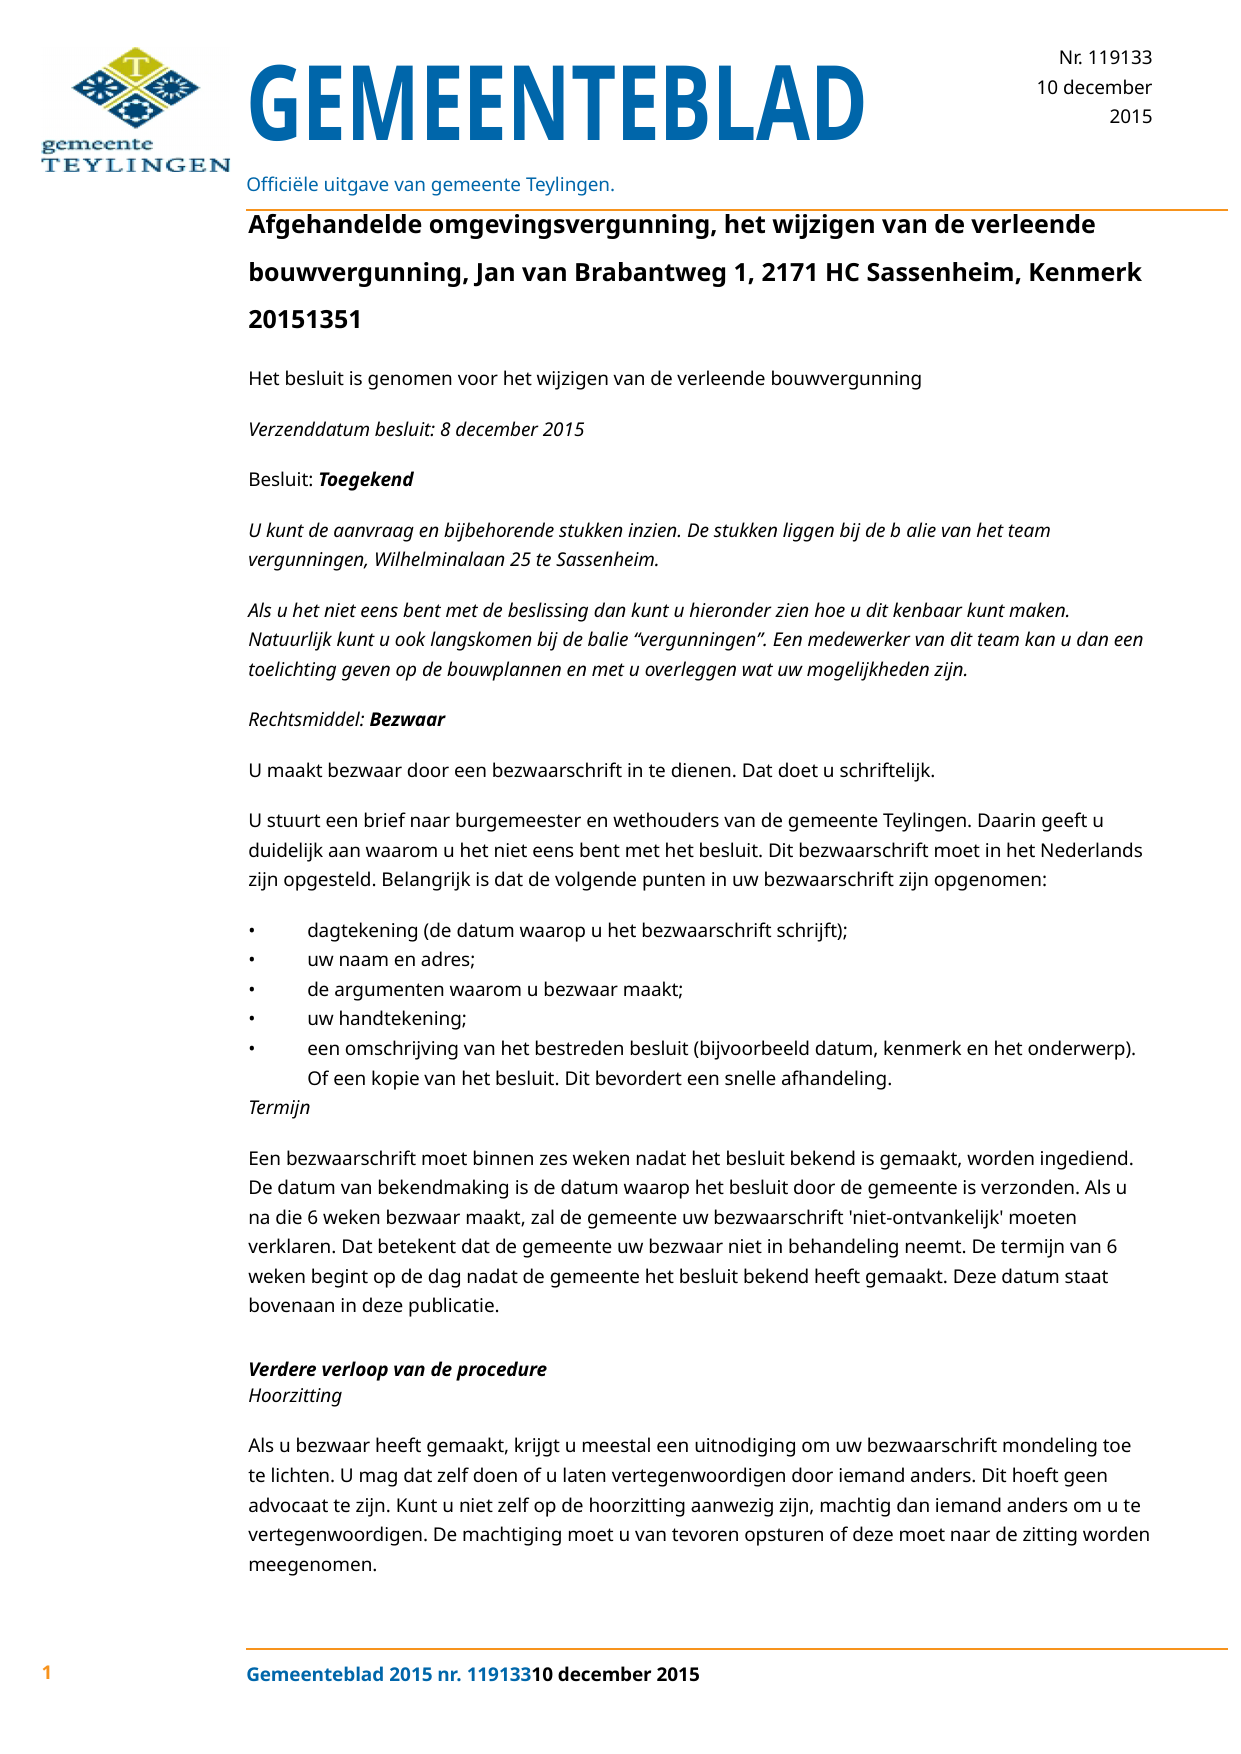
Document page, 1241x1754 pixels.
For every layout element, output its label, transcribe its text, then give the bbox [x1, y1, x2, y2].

text Een bezwaarschrift moet binnen zes weken nadat het besluit bekend is gemaakt, worden ingediend. De datum van bekendmaking is de datum waarop het besluit door de gemeente is verzonden. Als u na die 6 weken bezwaar maakt, zal de gemeente uw bezwaarschrift 'niet-ontvankelijk' moeten verklaren. Dat betekent dat de gemeente uw bezwaar niet in behandeling neemt. De termijn van 6 weken begint op de dag nadat de gemeente het besluit bekend heeft gemaakt. Deze datum staat bovenaan in deze publicatie. [248, 1145, 1152, 1318]
text Als u het niet eens bent met de beslissing dan kunt u hieronder zien hoe u dit kenbaar kunt maken. Natuurlijk kunt u ook langskomen bij de balie “vergunningen”. Een medewerker van dit team kan u dan een toelichting geven op de bouwplannen en met u overleggen wat uw mogelijkheden zijn. [248, 597, 1152, 682]
list de argumenten waarom u bezwaar maakt; [248, 976, 1152, 1002]
picture [41, 47, 231, 172]
list uw naam en adres; [248, 946, 1152, 972]
text Rechtsmiddel: Bezwaar [248, 706, 1152, 732]
text U kunt de aanvraag en bijbehorende stukken inzien. De stukken liggen bij de b alie van het team vergunningen, Wilhelminalaan 25 te Sassenheim. [248, 517, 1152, 572]
text Termijn [248, 1094, 1152, 1120]
text Het besluit is genomen voor het wijzigen van de verleende bouwvergunning [248, 366, 1152, 391]
list dagtekening (de datum waarop u het bezwaarschrift schrijft); [248, 917, 1152, 942]
list een omschrijving van het bestreden besluit (bijvoorbeeld datum, kenmerk en het onderwerp). Of een kopie van het besluit. Dit bevordert een snelle afhandeling. [248, 1035, 1152, 1090]
text U stuurt een brief naar burgemeester en wethouders van de gemeente Teylingen. Daarin geeft u duidelijk aan waarom u het niet eens bent met het besluit. Dit bezwaarschrift moet in het Nederlands zijn opgesteld. Belangrijk is dat de volgende punten in uw bezwaarschrift zijn opgenomen: [248, 807, 1152, 892]
text Als u bezwaar heeft gemaakt, krijgt u meestal een uitnodiging om uw bezwaarschrift mondeling toe te lichten. U mag dat zelf doen of u laten vertegenwoordigen door iemand anders. Dit hoeft geen advocaat te zijn. Kunt u niet zelf op de hoorzitting aanwezig zijn, machtig dan iemand anders om u te vertegenwoordigen. De machtiging moet u van tevoren opsturen of deze moet naar de zitting worden meegenomen. [248, 1433, 1152, 1577]
text Hoorzitting [248, 1382, 1152, 1408]
text Verdere verloop van de procedure [248, 1357, 1152, 1382]
text Besluit: Toegekend [248, 466, 1152, 492]
list uw handtekening; [248, 1006, 1152, 1031]
text U maakt bezwaar door een bezwaarschrift in te dienen. Dat doet u schriftelijk. [248, 757, 1152, 782]
text Afgehandelde omgevingsvergunning, het wijzigen van de verleende bouwvergunning, Jan van Brabantweg 1, 2171 HC Sassenheim, Kenmerk 20151351 [248, 211, 1152, 336]
text Verzenddatum besluit: 8 december 2015 [248, 416, 1152, 442]
